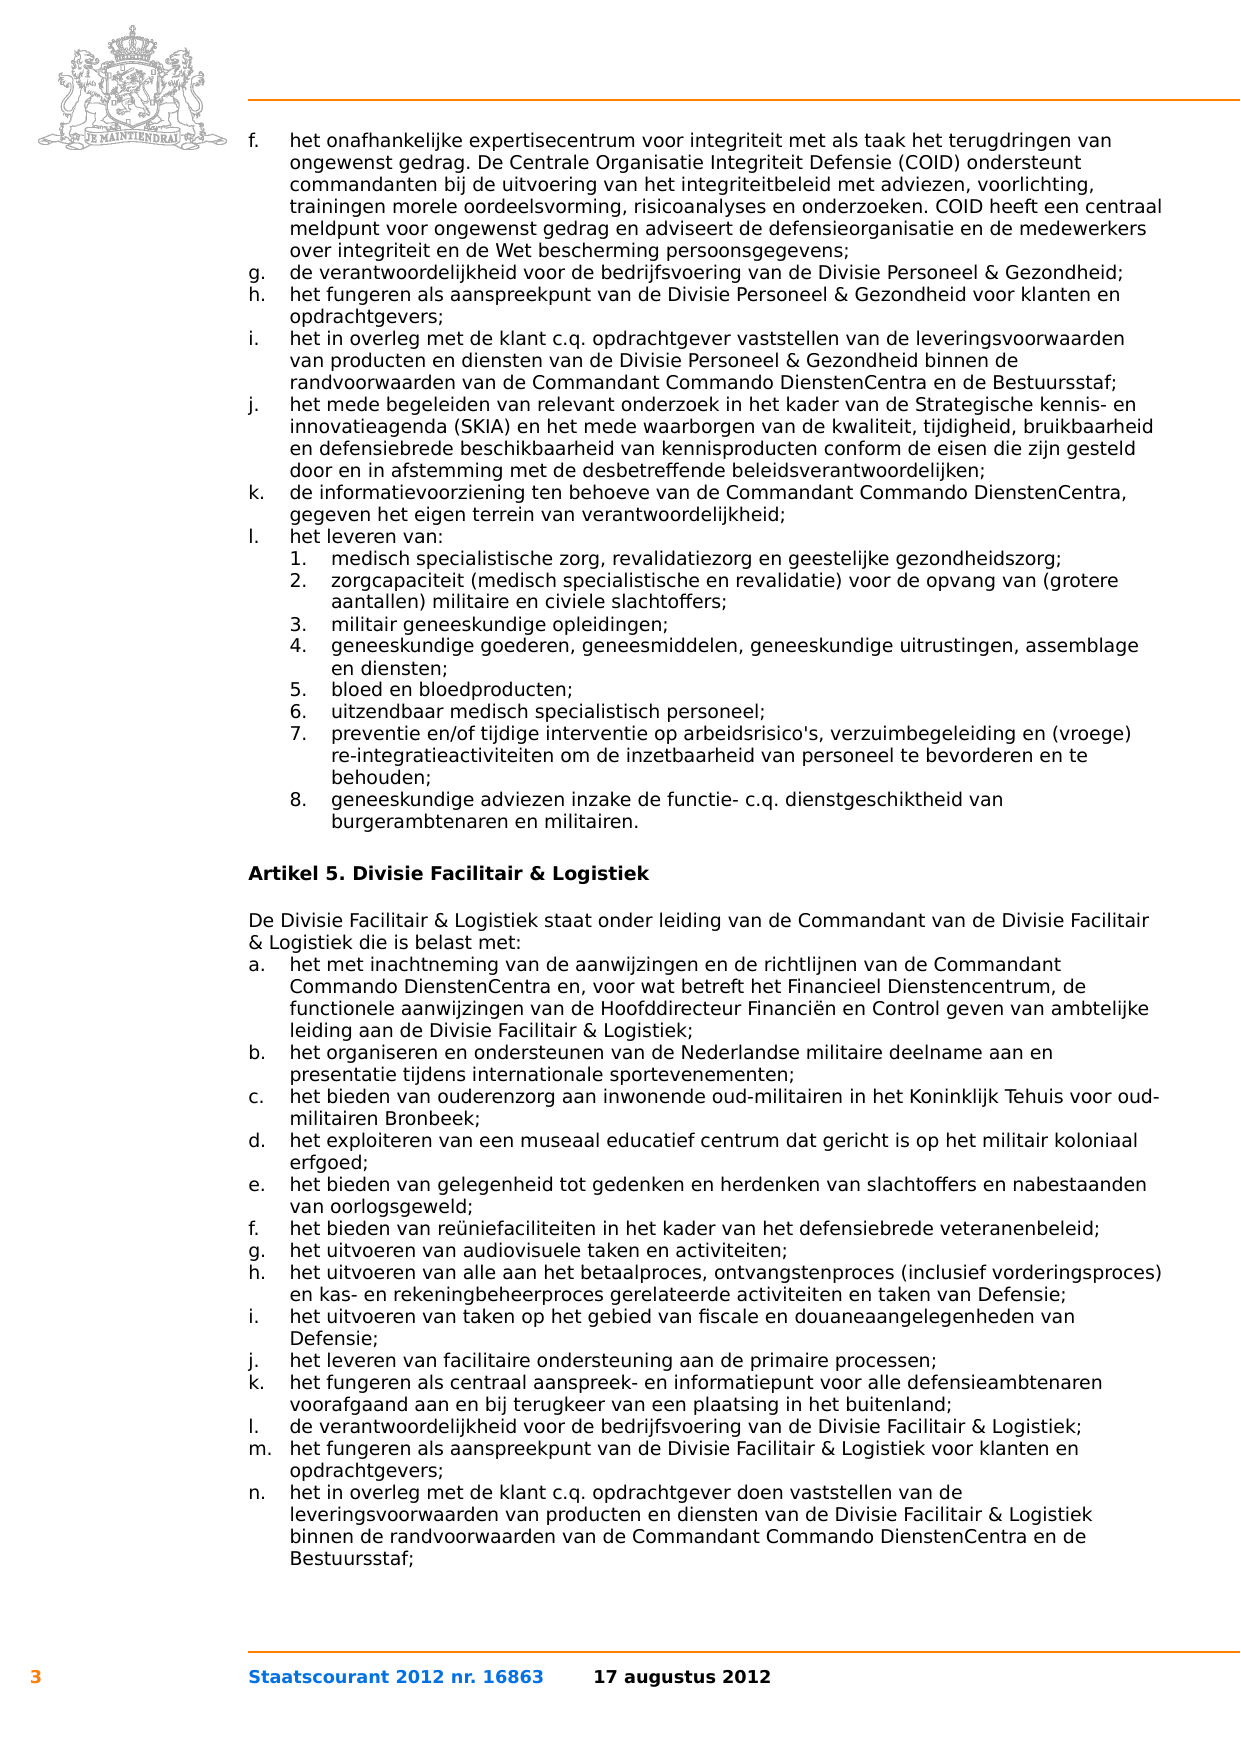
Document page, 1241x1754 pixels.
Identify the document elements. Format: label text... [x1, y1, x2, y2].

text g. de verantwoordelijkheid voor de bedrijfsvoering van de Divisie Personeel & Gezondheid; [248, 262, 1163, 284]
text 1. medisch specialistische zorg, revalidatiezorg en geestelijke gezondheidszorg; [289, 547, 1163, 569]
text k. het fungeren als centraal aanspreek- en informatiepunt voor alle defensieambtenaren voorafgaand aan en bij terugkeer van een plaatsing in het buitenland; [248, 1372, 1163, 1416]
subtitle Artikel 5. Divisie Facilitair & Logistiek [248, 863, 1163, 885]
text 6. uitzendbaar medisch specialistisch personeel; [289, 701, 1163, 723]
text l. de verantwoordelijkheid voor de bedrijfsvoering van de Divisie Facilitair & Logistiek; [248, 1416, 1163, 1438]
text h. het uitvoeren van alle aan het betaalproces, ontvangstenproces (inclusief vorderingsproces) en kas- en rekeningbeheerproces gerelateerde activiteiten en taken van Defensie; [248, 1262, 1163, 1306]
text j. het mede begeleiden van relevant onderzoek in het kader van de Strategische kennis- en innovatieagenda (SKIA) en het mede waarborgen van de kwaliteit, tijdigheid, bruikbaarheid en defensiebrede beschikbaarheid van kennisproducten conform de eisen die zijn gesteld door en in afstemming met de desbetreffende beleidsverantwoordelijken; [248, 394, 1163, 482]
picture [38, 25, 227, 150]
text c. het bieden van ouderenzorg aan inwonende oud-militairen in het Koninklijk Tehuis voor oud-militairen Bronbeek; [248, 1086, 1163, 1130]
text 8. geneeskundige adviezen inzake de functie- c.q. dienstgeschiktheid van burgerambtenaren en militairen. [289, 789, 1163, 833]
text De Divisie Facilitair & Logistiek staat onder leiding van de Commandant van de Divisie Facilitair & Logistiek die is belast met: [248, 910, 1163, 954]
text i. het uitvoeren van taken op het gebied van fiscale en douaneaangelegenheden van Defensie; [248, 1306, 1163, 1350]
text k. de informatievoorziening ten behoeve van de Commandant Commando DienstenCentra, gegeven het eigen terrein van verantwoordelijkheid; [248, 482, 1163, 526]
text a. het met inachtneming van de aanwijzingen en de richtlijnen van de Commandant Commando DienstenCentra en, voor wat betreft het Financieel Dienstencentrum, de functionele aanwijzingen van de Hoofddirecteur Financiën en Control geven van ambtelijke leiding aan de Divisie Facilitair & Logistiek; [248, 954, 1163, 1042]
text 3. militair geneeskundige opleidingen; [289, 613, 1163, 635]
text n. het in overleg met de klant c.q. opdrachtgever doen vaststellen van de leveringsvoorwaarden van producten en diensten van de Divisie Facilitair & Logistiek binnen de randvoorwaarden van de Commandant Commando DienstenCentra en de Bestuursstaf; [248, 1482, 1163, 1569]
text j. het leveren van facilitaire ondersteuning aan de primaire processen; [248, 1350, 1163, 1372]
text 4. geneeskundige goederen, geneesmiddelen, geneeskundige uitrustingen, assemblage en diensten; [289, 635, 1163, 679]
text b. het organiseren en ondersteunen van de Nederlandse militaire deelname aan en presentatie tijdens internationale sportevenementen; [248, 1042, 1163, 1086]
text h. het fungeren als aanspreekpunt van de Divisie Personeel & Gezondheid voor klanten en opdrachtgevers; [248, 284, 1163, 328]
text i. het in overleg met de klant c.q. opdrachtgever vaststellen van de leveringsvoorwaarden van producten en diensten van de Divisie Personeel & Gezondheid binnen de randvoorwaarden van de Commandant Commando DienstenCentra en de Bestuursstaf; [248, 328, 1163, 394]
text f. het onafhankelijke expertisecentrum voor integriteit met als taak het terugdringen van ongewenst gedrag. De Centrale Organisatie Integriteit Defensie (COID) ondersteunt commandanten bij de uitvoering van het integriteitbeleid met adviezen, voorlichting, trainingen morele oordeelsvorming, risicoanalyses en onderzoeken. COID heeft een centraal meldpunt voor ongewenst gedrag en adviseert de defensieorganisatie en de medewerkers over integriteit en de Wet bescherming persoonsgegevens; [248, 130, 1163, 262]
text d. het exploiteren van een museaal educatief centrum dat gericht is op het militair koloniaal erfgoed; [248, 1130, 1163, 1174]
text g. het uitvoeren van audiovisuele taken en activiteiten; [248, 1240, 1163, 1262]
text l. het leveren van: [248, 526, 1163, 547]
text m. het fungeren als aanspreekpunt van de Divisie Facilitair & Logistiek voor klanten en opdrachtgevers; [248, 1438, 1163, 1482]
text 5. bloed en bloedproducten; [289, 679, 1163, 701]
text 7. preventie en/of tijdige interventie op arbeidsrisico's, verzuimbegeleiding en (vroege) re-integratieactiviteiten om de inzetbaarheid van personeel te bevorderen en te behouden; [289, 723, 1163, 789]
text f. het bieden van reüniefaciliteiten in het kader van het defensiebrede veteranenbeleid; [248, 1218, 1163, 1240]
text 2. zorgcapaciteit (medisch specialistische en revalidatie) voor de opvang van (grotere aantallen) militaire en civiele slachtoffers; [289, 569, 1163, 613]
text e. het bieden van gelegenheid tot gedenken en herdenken van slachtoffers en nabestaanden van oorlogsgeweld; [248, 1174, 1163, 1218]
